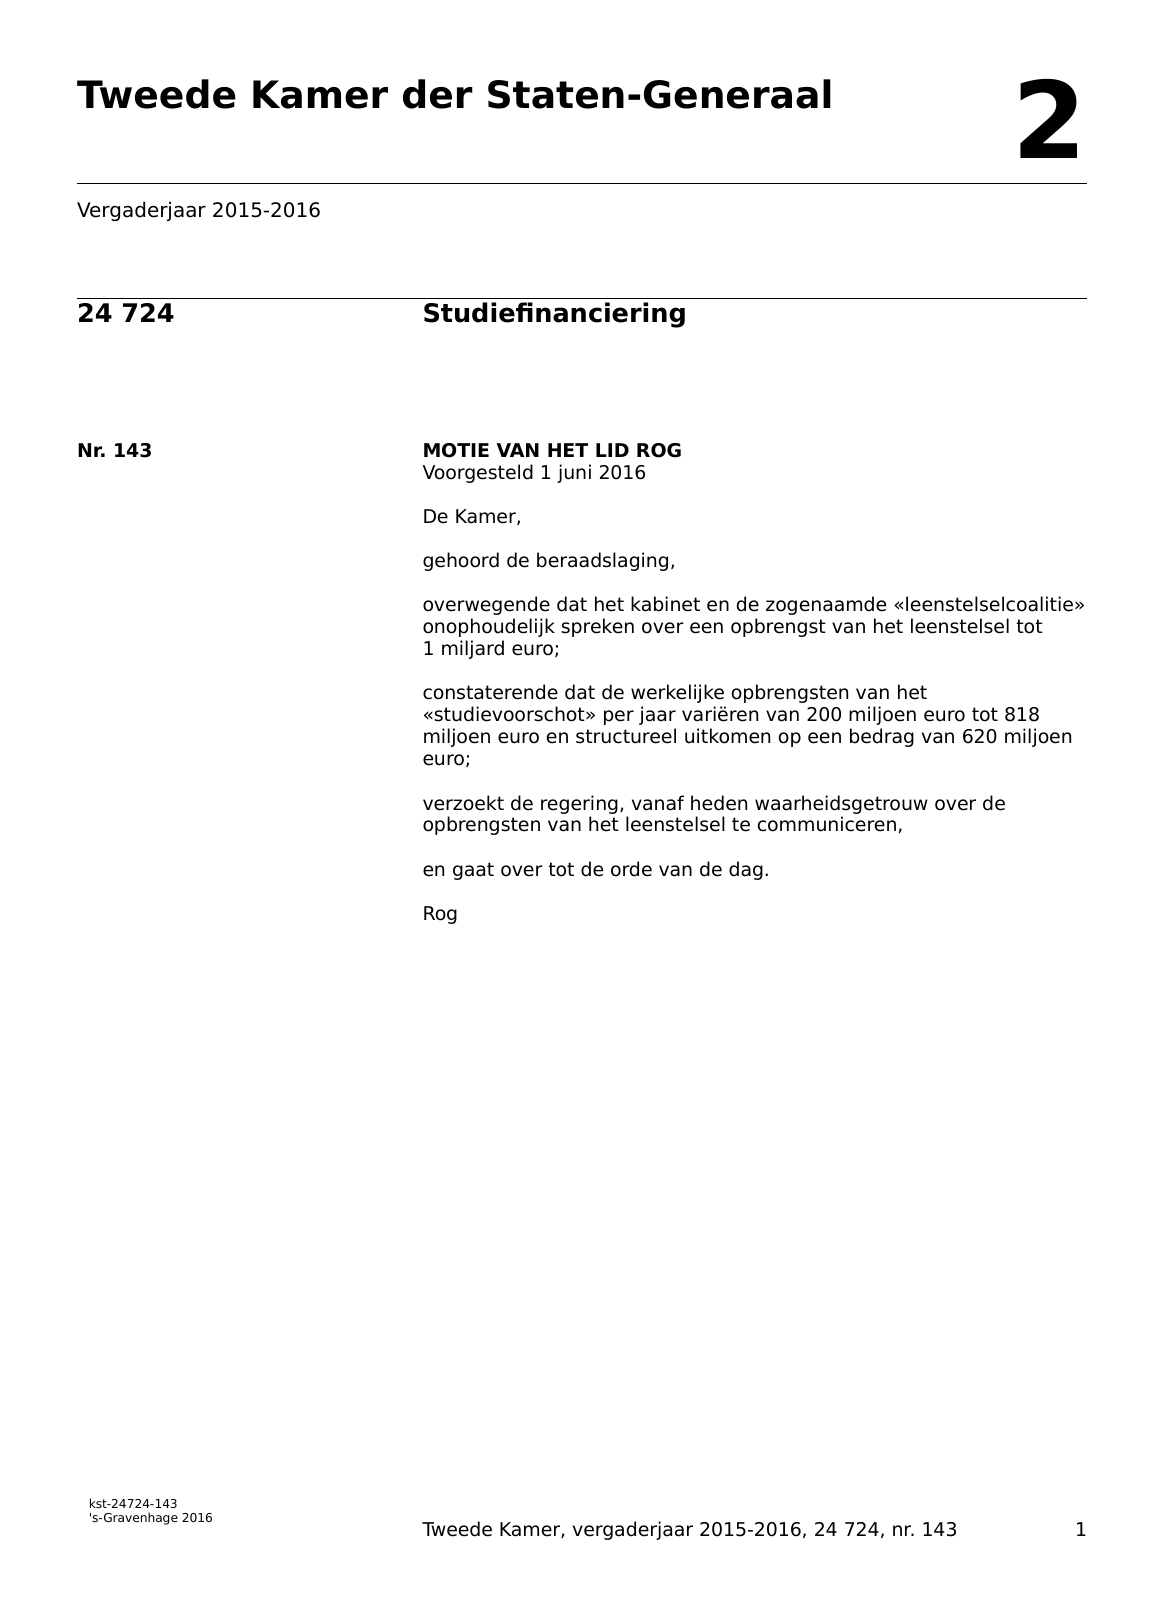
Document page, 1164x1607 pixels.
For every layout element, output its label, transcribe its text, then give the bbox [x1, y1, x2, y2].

text overwegende dat het kabinet en de zogenaamde «leenstelselcoalitie» onophoudelijk spreken over een opbrengst van het leenstelsel tot 1 miljard euro; [422, 594, 1087, 660]
text en gaat over tot de orde van de dag. [422, 858, 1087, 881]
text 's-Gravenhage 2016 [88, 1511, 323, 1525]
table_header 2 [886, 59, 1087, 183]
table_cell Vergaderjaar 2015-2016 [77, 184, 1087, 298]
text constaterende dat de werkelijke opbrengsten van het «studievoorschot» per jaar variëren van 200 miljoen euro tot 818 miljoen euro en structureel uitkomen op een bedrag van 620 miljoen euro; [422, 682, 1087, 770]
subtitle Nr. 143 MOTIE VAN HET LID ROG [77, 440, 1087, 462]
text Voorgesteld 1 juni 2016 [422, 462, 1087, 484]
text gehoord de beraadslaging, [422, 550, 1087, 572]
subtitle 24 724 Studiefinanciering [77, 299, 1087, 329]
text Rog [422, 903, 1087, 925]
text De Kamer, [422, 506, 1087, 528]
text verzoekt de regering, vanaf heden waarheidsgetrouw over de opbrengsten van het leenstelsel te communiceren, [422, 792, 1087, 836]
table_header Tweede Kamer der Staten-Generaal [77, 59, 886, 183]
text kst-24724-143 [88, 1497, 323, 1511]
